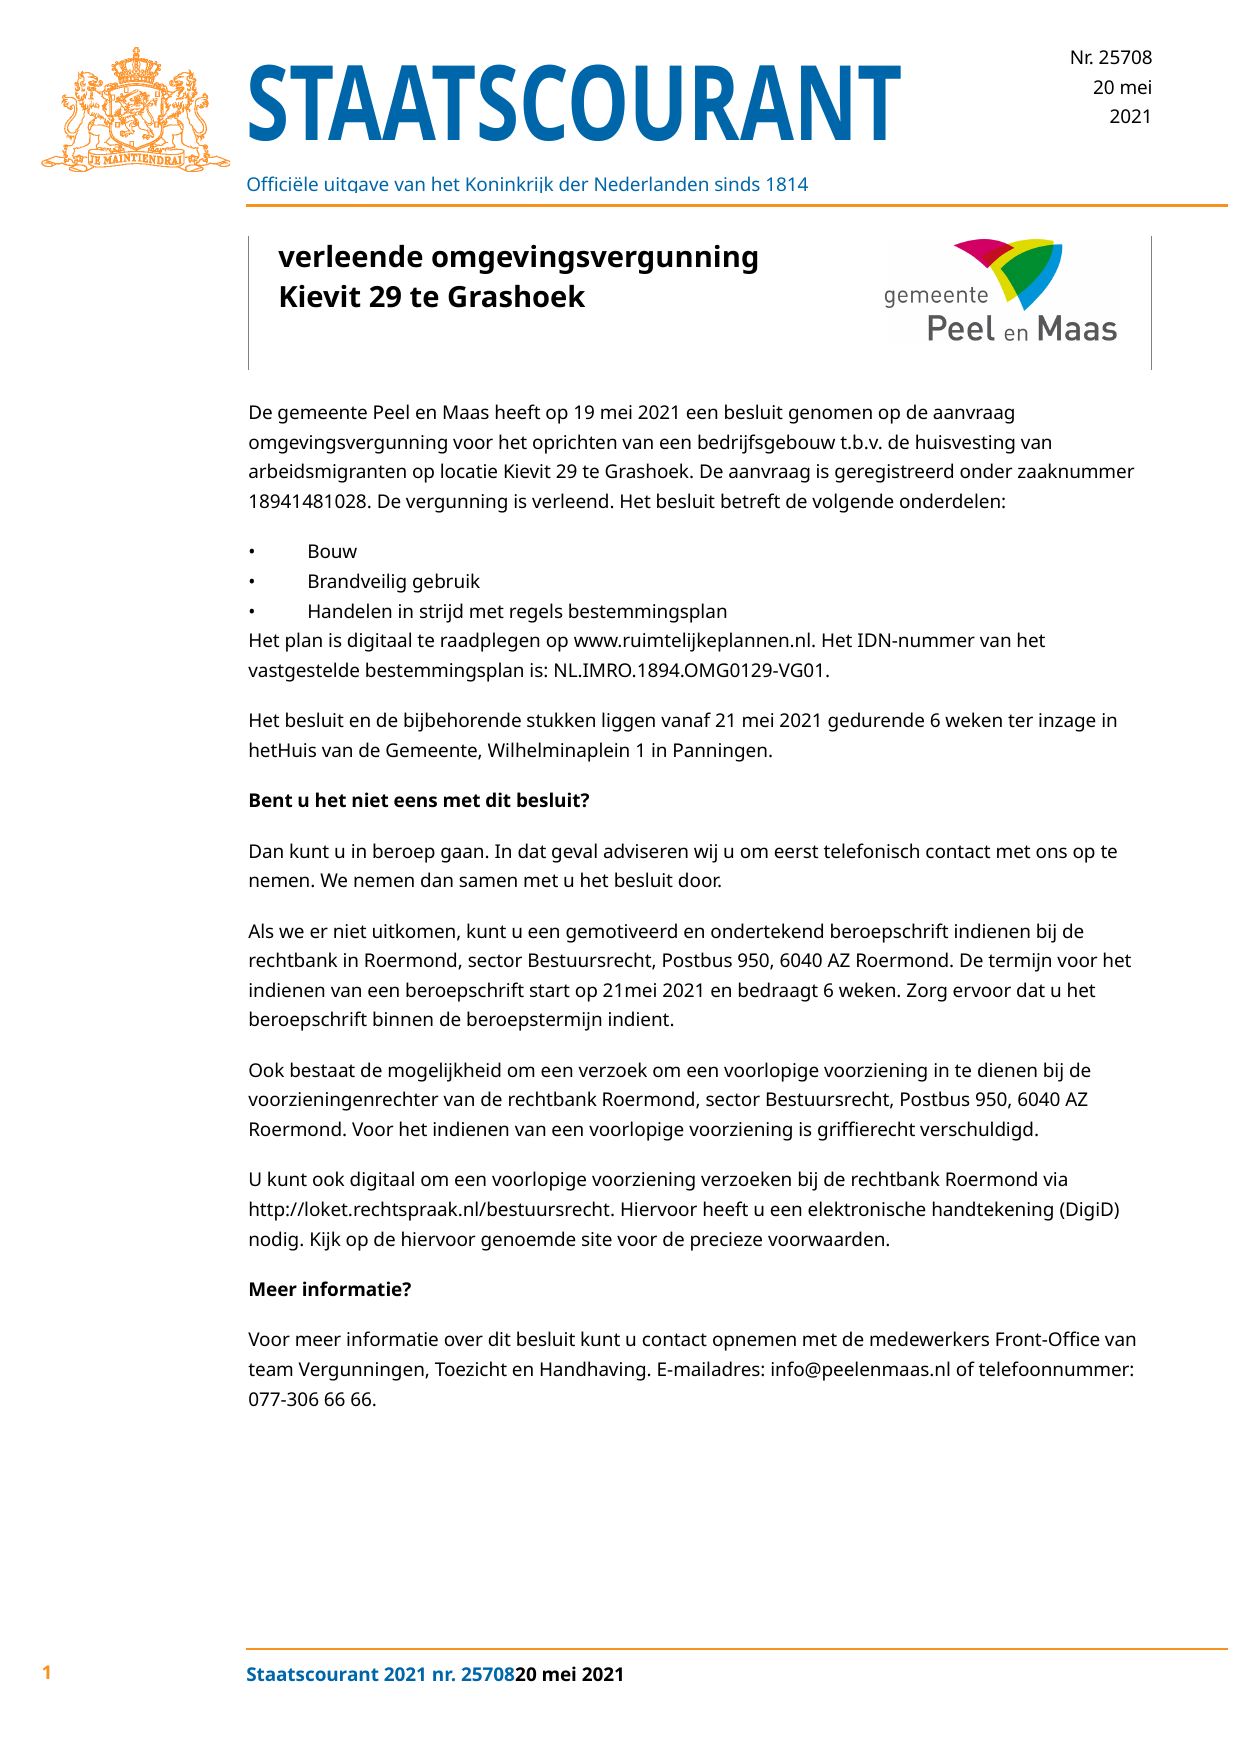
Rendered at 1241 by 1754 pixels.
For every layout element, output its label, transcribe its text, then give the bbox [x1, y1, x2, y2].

text Voor meer informatie over dit besluit kunt u contact opnemen met de medewerkers Front-Office van team Vergunningen, Toezicht en Handhaving. E-mailadres: info@peelenmaas.nl of telefoonnummer: 077-306 66 66. [248, 1327, 1152, 1411]
table_header [850, 236, 1151, 370]
text Ook bestaat de mogelijkheid om een verzoek om een voorlopige voorziening in te dienen bij de voorzieningenrechter van de rechtbank Roermond, sector Bestuursrecht, Postbus 950, 6040 AZ Roermond. Voor het indienen van een voorlopige voorziening is griffierecht verschuldigd. [248, 1057, 1152, 1142]
picture [882, 236, 1119, 345]
picture [41, 47, 231, 172]
text Als we er niet uitkomen, kunt u een gemotiveerd en ondertekend beroepschrift indienen bij de rechtbank in Roermond, sector Bestuursrecht, Postbus 950, 6040 AZ Roermond. De termijn voor het indienen van een beroepschrift start op 21mei 2021 en bedraagt 6 weken. Zorg ervoor dat u het beroepschrift binnen de beroepstermijn indient. [248, 918, 1152, 1032]
list Bouw [248, 539, 1152, 564]
text Dan kunt u in beroep gaan. In dat geval adviseren wij u om eerst telefonisch contact met ons op te nemen. We nemen dan samen met u het besluit door. [248, 838, 1152, 893]
text Het besluit en de bijbehorende stukken liggen vanaf 21 mei 2021 gedurende 6 weken ter inzage in hetHuis van de Gemeente, Wilhelminaplein 1 in Panningen. [248, 707, 1152, 763]
text Bent u het niet eens met dit besluit? [248, 787, 1152, 813]
list Brandveilig gebruik [248, 568, 1152, 594]
text U kunt ook digitaal om een voorlopige voorziening verzoeken bij de rechtbank Roermond via http://loket.rechtspraak.nl/bestuursrecht. Hiervoor heeft u een elektronische handtekening (DigiD) nodig. Kijk op de hiervoor genoemde site voor de precieze voorwaarden. [248, 1167, 1152, 1251]
text Het plan is digitaal te raadplegen op www.ruimtelijkeplannen.nl. Het IDN-nummer van het vastgestelde bestemmingsplan is: NL.IMRO.1894.OMG0129-VG01. [248, 627, 1152, 683]
text Meer informatie? [248, 1276, 1152, 1302]
table_header verleende omgevingsvergunning Kievit 29 te Grashoek [249, 236, 850, 370]
text De gemeente Peel en Maas heeft op 19 mei 2021 een besluit genomen op de aanvraag omgevingsvergunning voor het oprichten van een bedrijfsgebouw t.b.v. de huisvesting van arbeidsmigranten op locatie Kievit 29 te Grashoek. De aanvraag is geregistreerd onder zaaknummer 18941481028. De vergunning is verleend. Het besluit betreft de volgende onderdelen: [248, 399, 1152, 514]
list Handelen in strijd met regels bestemmingsplan [248, 598, 1152, 623]
